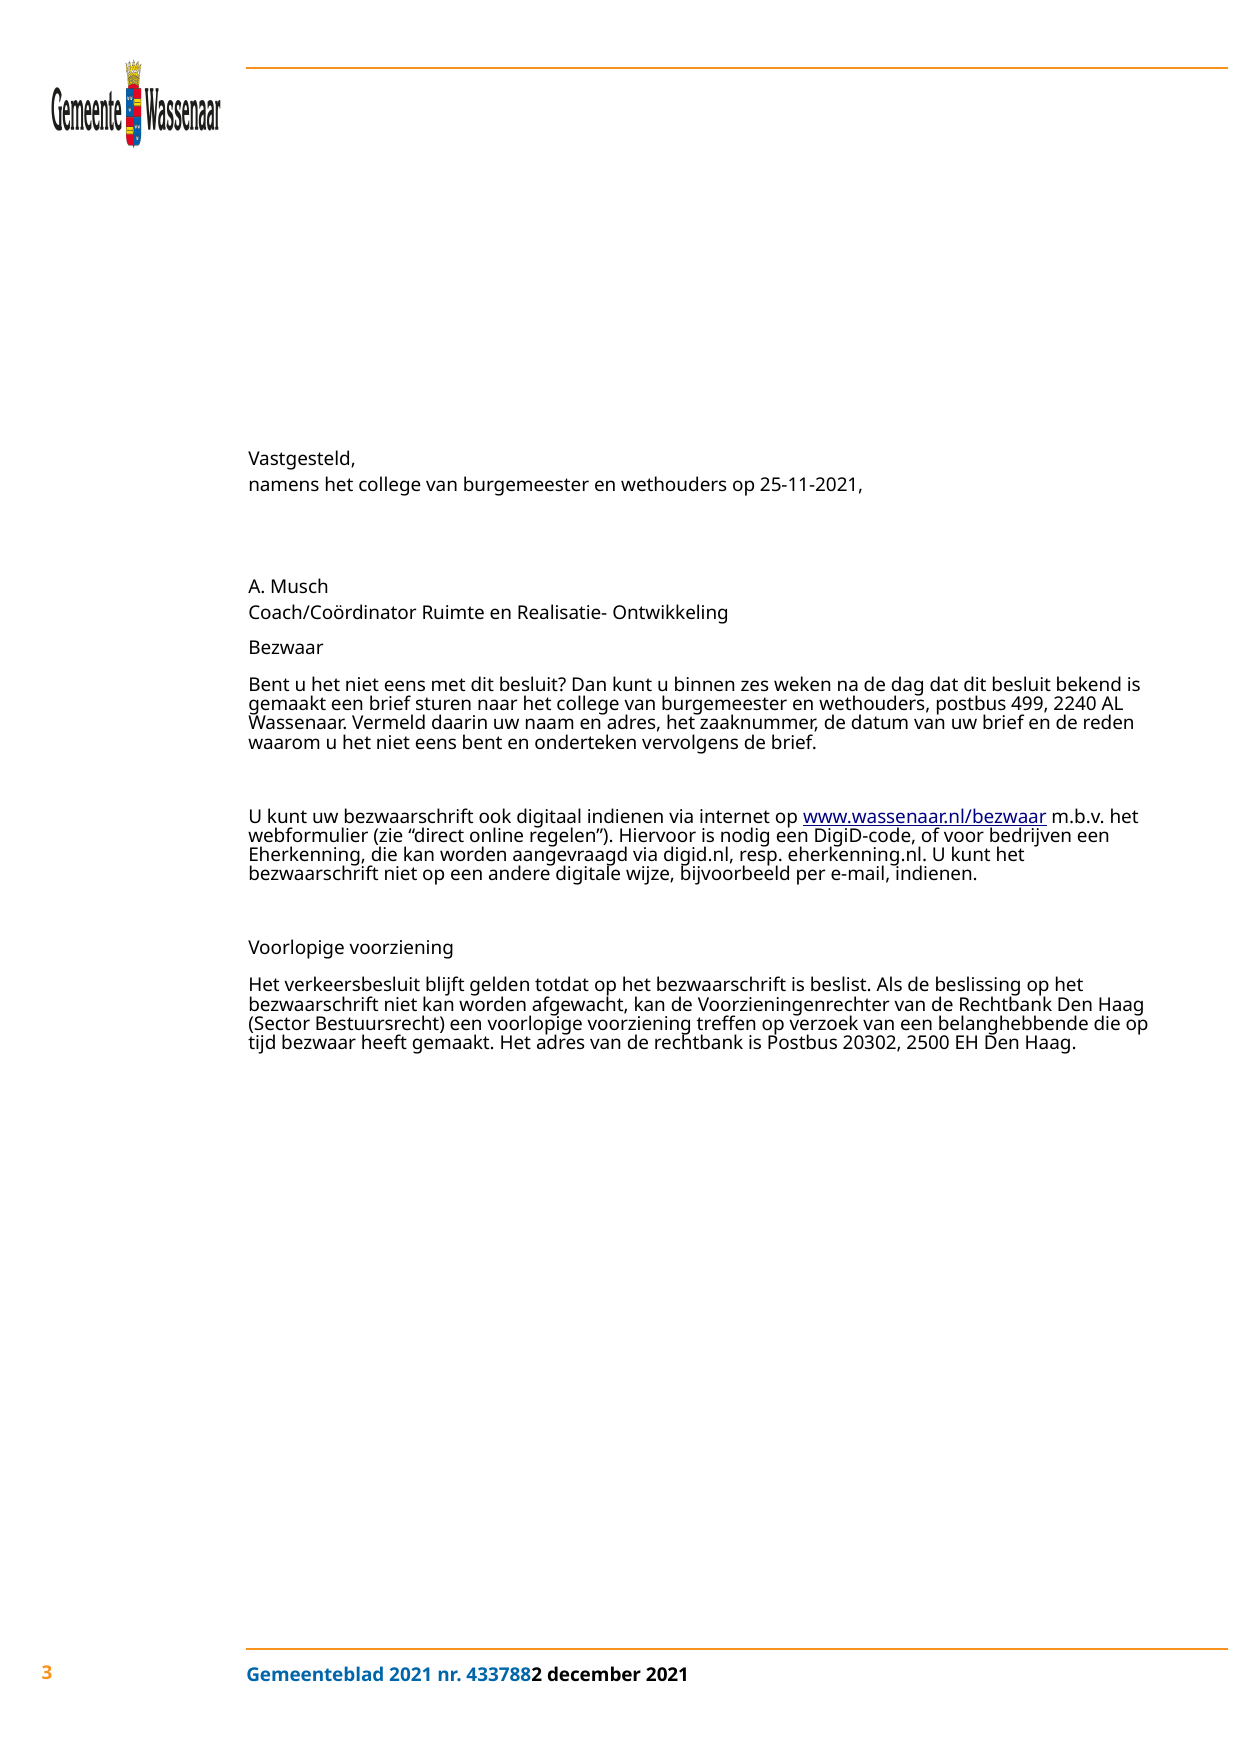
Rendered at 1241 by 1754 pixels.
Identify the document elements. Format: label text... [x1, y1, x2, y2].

text Het verkeersbesluit blijft gelden totdat op het bezwaarschrift is beslist. Als de beslissing op het bezwaarschrift niet kan worden afgewacht, kan de Voorzieningenrechter van de Rechtbank Den Haag (Sector Bestuursrecht) een voorlopige voorziening treffen op verzoek van een belanghebbende die op tijd bezwaar heeft gemaakt. Het adres van de rechtbank is Postbus 20302, 2500 EH Den Haag. [248, 976, 1152, 1053]
text Coach/Coördinator Ruimte en Realisatie- Ontwikkeling [248, 599, 1152, 625]
text Bezwaar [248, 639, 1152, 658]
text Voorlopige voorziening [248, 939, 1152, 959]
text namens het college van burgemeester en wethouders op 25-11-2021, [248, 471, 1152, 497]
text Vastgesteld, [248, 445, 1152, 471]
text U kunt uw bezwaarschrift ook digitaal indienen via internet op www.wassenaar.nl/bezwaar m.b.v. het webformulier (zie “direct online regelen”). Hiervoor is nodig een DigiD-code, of voor bedrijven een Eherkenning, die kan worden aangevraagd via digid.nl, resp. eherkenning.nl. U kunt het bezwaarschrift niet op een andere digitale wijze, bijvoorbeeld per e-mail, indienen. [248, 808, 1152, 885]
text Bent u het niet eens met dit besluit? Dan kunt u binnen zes weken na de dag dat dit besluit bekend is gemaakt een brief sturen naar het college van burgemeester en wethouders, postbus 499, 2240 AL Wassenaar. Vermeld daarin uw naam en adres, het zaaknummer, de datum van uw brief en de reden waarom u het niet eens bent en onderteken vervolgens de brief. [248, 676, 1152, 753]
picture [41, 47, 231, 172]
text A. Musch [248, 574, 1152, 599]
